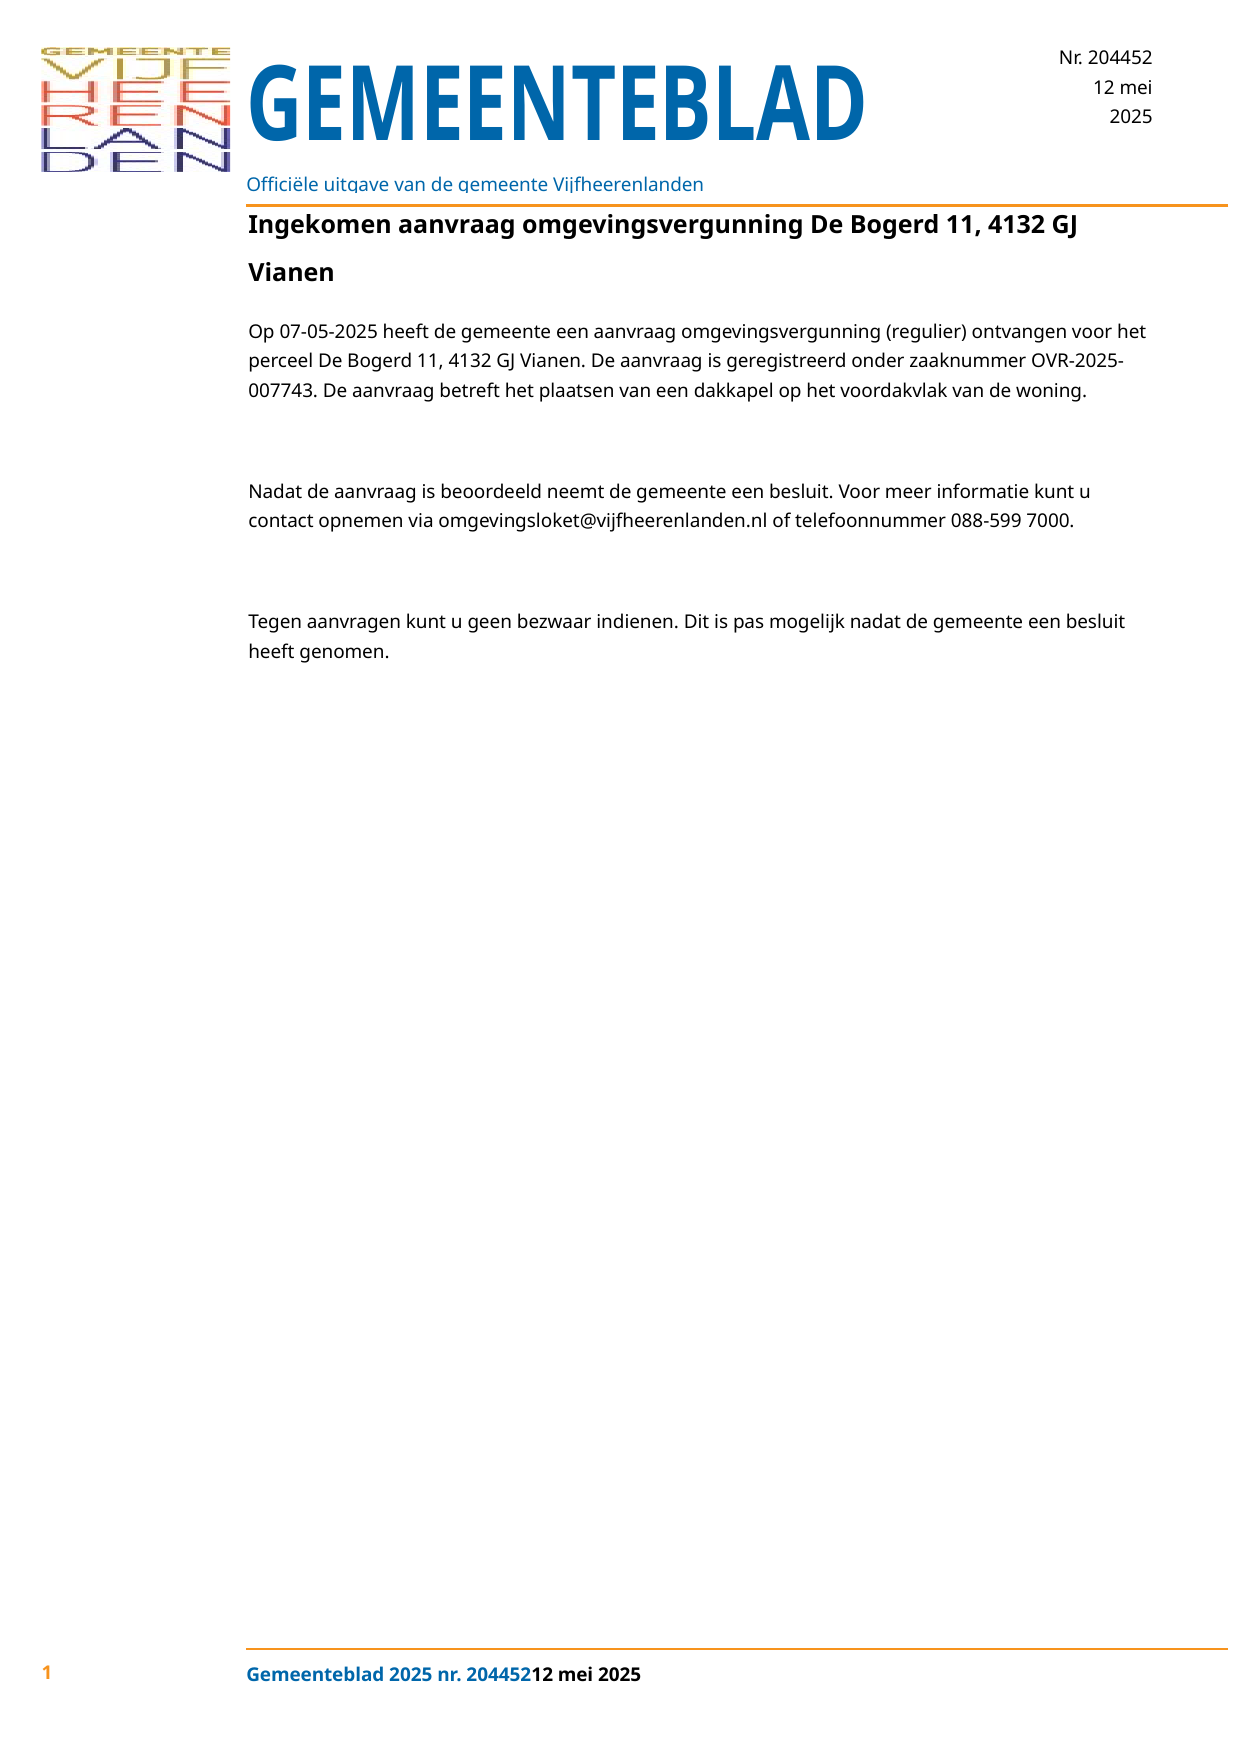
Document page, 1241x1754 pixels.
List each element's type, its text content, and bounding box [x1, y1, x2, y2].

text Ingekomen aanvraag omgevingsvergunning De Bogerd 11, 4132 GJ Vianen [248, 207, 1152, 288]
text Op 07-05-2025 heeft de gemeente een aanvraag omgevingsvergunning (regulier) ontvangen voor het perceel De Bogerd 11, 4132 GJ Vianen. De aanvraag is geregistreerd onder zaaknummer OVR-2025-007743. De aanvraag betreft het plaatsen van een dakkapel op het voordakvlak van de woning. [248, 318, 1152, 403]
picture [41, 47, 231, 172]
text Tegen aanvragen kunt u geen bezwaar indienen. Dit is pas mogelijk nadat de gemeente een besluit heeft genomen. [248, 608, 1152, 664]
text Nadat de aanvraag is beoordeeld neemt de gemeente een besluit. Voor meer informatie kunt u contact opnemen via omgevingsloket@vijfheerenlanden.nl of telefoonnummer 088-599 7000. [248, 478, 1152, 533]
